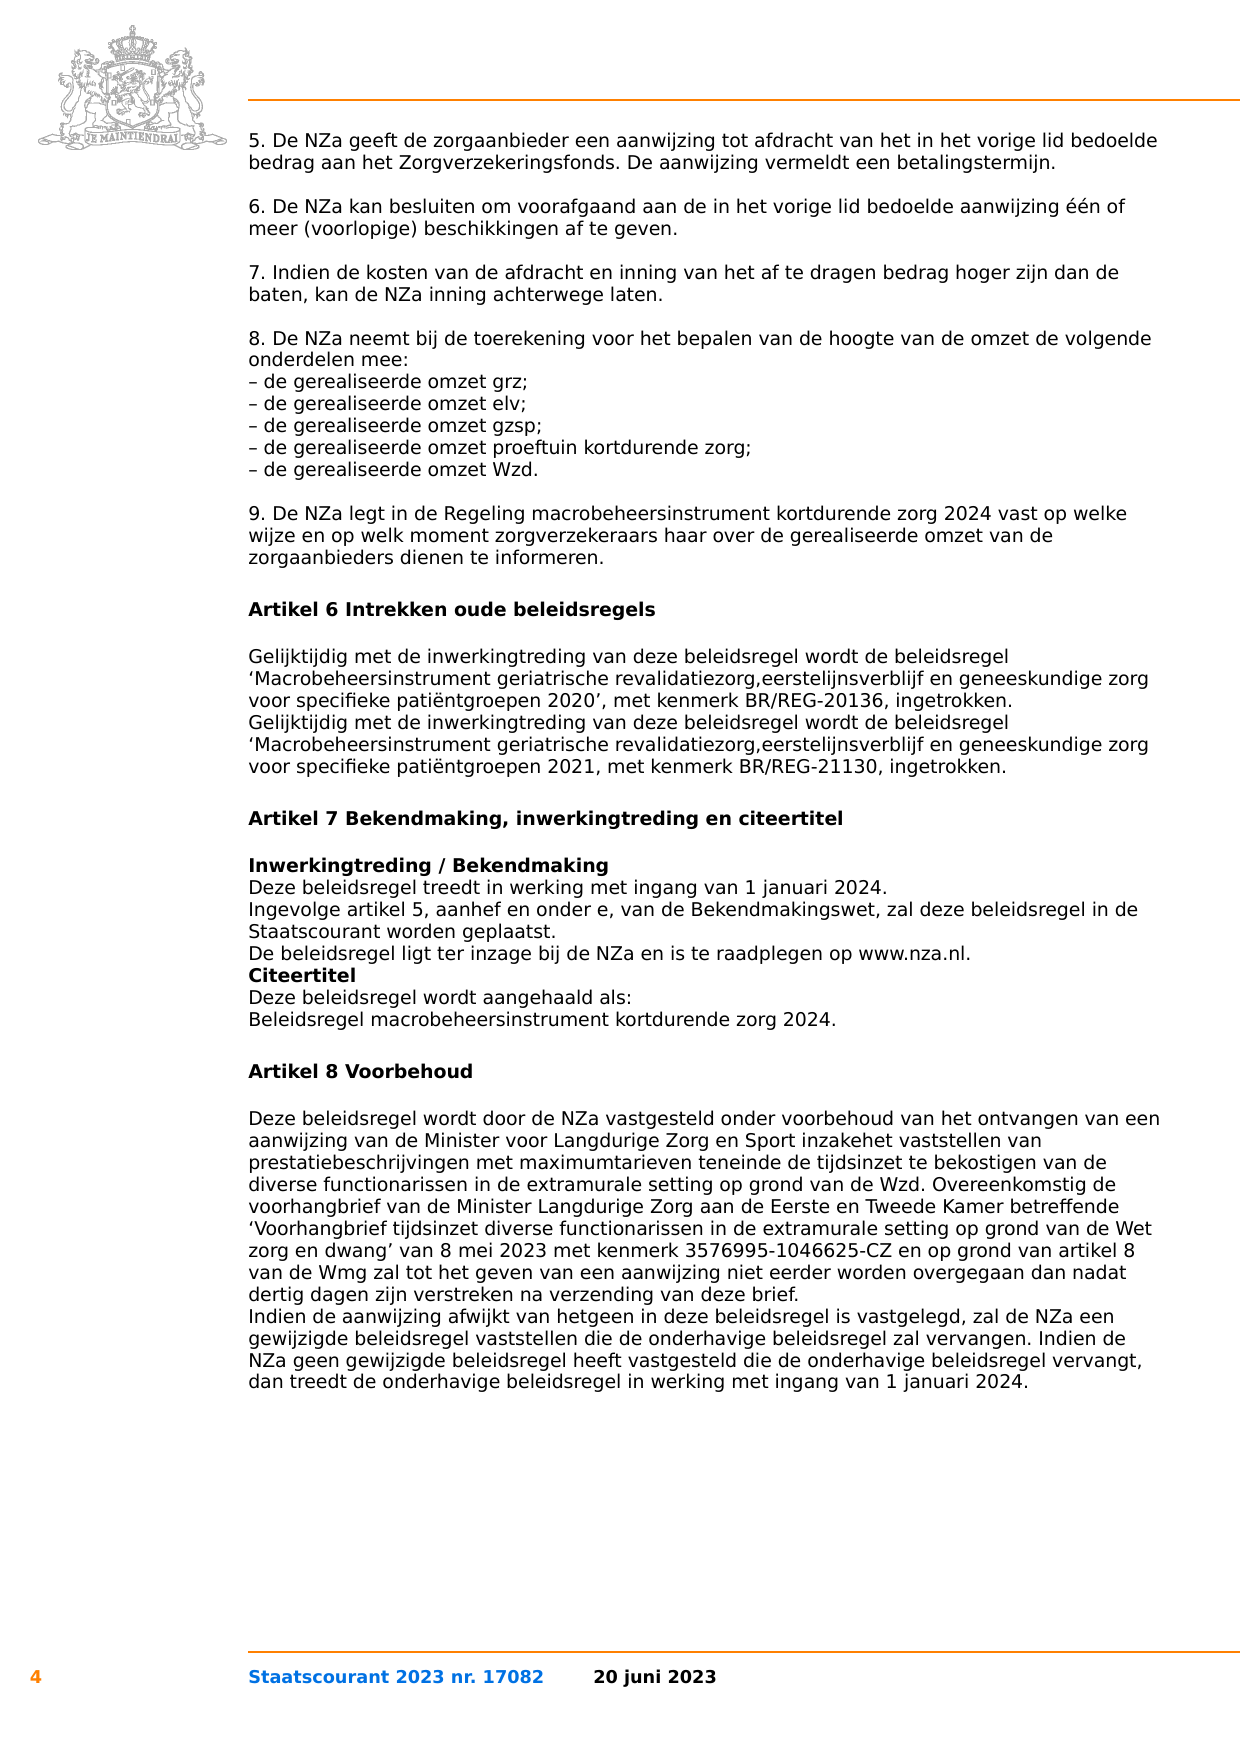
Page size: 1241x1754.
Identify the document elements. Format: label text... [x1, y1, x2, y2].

text Citeertitel [248, 965, 1163, 987]
text – de gerealiseerde omzet grz; [248, 371, 1163, 393]
text 8. De NZa neemt bij de toerekening voor het bepalen van de hoogte van de omzet de volgende onderdelen mee: [248, 327, 1163, 371]
text Inwerkingtreding / Bekendmaking [248, 855, 1163, 877]
text 5. De NZa geeft de zorgaanbieder een aanwijzing tot afdracht van het in het vorige lid bedoelde bedrag aan het Zorgverzekeringsfonds. De aanwijzing vermeldt een betalingstermijn. [248, 130, 1163, 174]
text 9. De NZa legt in de Regeling macrobeheersinstrument kortdurende zorg 2024 vast op welke wijze en op welk moment zorgverzekeraars haar over de gerealiseerde omzet van de zorgaanbieders dienen te informeren. [248, 503, 1163, 569]
text 7. Indien de kosten van de afdracht en inning van het af te dragen bedrag hoger zijn dan de baten, kan de NZa inning achterwege laten. [248, 262, 1163, 306]
text Deze beleidsregel treedt in werking met ingang van 1 januari 2024. [248, 877, 1163, 899]
text 6. De NZa kan besluiten om voorafgaand aan de in het vorige lid bedoelde aanwijzing één of meer (voorlopige) beschikkingen af te geven. [248, 196, 1163, 240]
subtitle Artikel 7 Bekendmaking, inwerkingtreding en citeertitel [248, 808, 1163, 830]
text Ingevolge artikel 5, aanhef en onder e, van de Bekendmakingswet, zal deze beleidsregel in de Staatscourant worden geplaatst. [248, 899, 1163, 943]
text – de gerealiseerde omzet proeftuin kortdurende zorg; [248, 437, 1163, 459]
text – de gerealiseerde omzet elv; [248, 393, 1163, 415]
picture [38, 25, 227, 150]
text – de gerealiseerde omzet Wzd. [248, 459, 1163, 481]
text Deze beleidsregel wordt door de NZa vastgesteld onder voorbehoud van het ontvangen van een aanwijzing van de Minister voor Langdurige Zorg en Sport inzakehet vaststellen van prestatiebeschrijvingen met maximumtarieven teneinde de tijdsinzet te bekostigen van de diverse functionarissen in de extramurale setting op grond van de Wzd. Overeenkomstig de voorhangbrief van de Minister Langdurige Zorg aan de Eerste en Tweede Kamer betreffende ‘Voorhangbrief tijdsinzet diverse functionarissen in de extramurale setting op grond van de Wet zorg en dwang’ van 8 mei 2023 met kenmerk 3576995-1046625-CZ en op grond van artikel 8 van de Wmg zal tot het geven van een aanwijzing niet eerder worden overgegaan dan nadat dertig dagen zijn verstreken na verzending van deze brief. [248, 1108, 1163, 1306]
subtitle Artikel 8 Voorbehoud [248, 1061, 1163, 1083]
text Beleidsregel macrobeheersinstrument kortdurende zorg 2024. [248, 1009, 1163, 1031]
text Gelijktijdig met de inwerkingtreding van deze beleidsregel wordt de beleidsregel ‘Macrobeheersinstrument geriatrische revalidatiezorg,eerstelijnsverblijf en geneeskundige zorg voor specifieke patiëntgroepen 2020’, met kenmerk BR/REG-20136, ingetrokken. [248, 646, 1163, 712]
text Indien de aanwijzing afwijkt van hetgeen in deze beleidsregel is vastgelegd, zal de NZa een gewijzigde beleidsregel vaststellen die de onderhavige beleidsregel zal vervangen. Indien de NZa geen gewijzigde beleidsregel heeft vastgesteld die de onderhavige beleidsregel vervangt, dan treedt de onderhavige beleidsregel in werking met ingang van 1 januari 2024. [248, 1306, 1163, 1393]
text – de gerealiseerde omzet gzsp; [248, 415, 1163, 437]
text Gelijktijdig met de inwerkingtreding van deze beleidsregel wordt de beleidsregel ‘Macrobeheersinstrument geriatrische revalidatiezorg,eerstelijnsverblijf en geneeskundige zorg voor specifieke patiëntgroepen 2021, met kenmerk BR/REG-21130, ingetrokken. [248, 712, 1163, 778]
text De beleidsregel ligt ter inzage bij de NZa en is te raadplegen op www.nza.nl. [248, 943, 1163, 965]
subtitle Artikel 6 Intrekken oude beleidsregels [248, 599, 1163, 621]
text Deze beleidsregel wordt aangehaald als: [248, 987, 1163, 1009]
